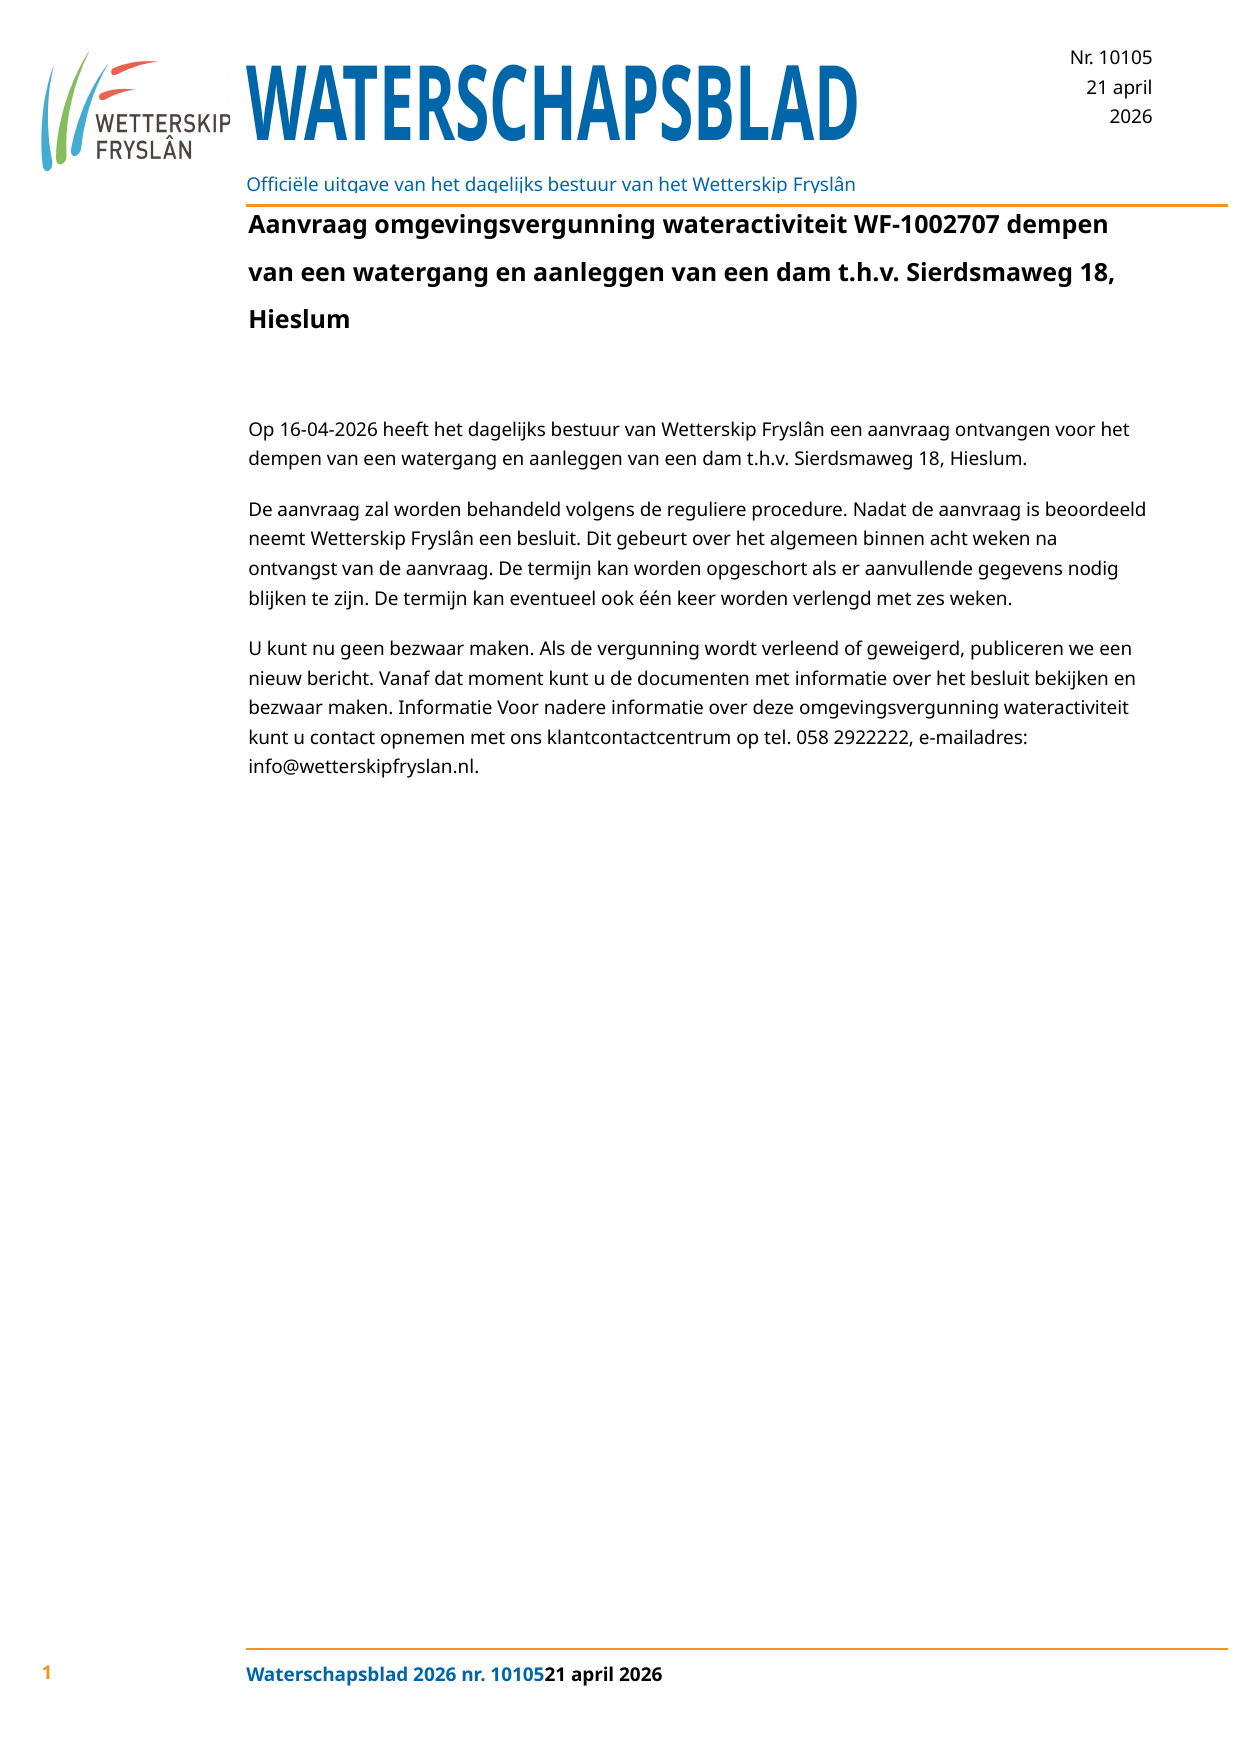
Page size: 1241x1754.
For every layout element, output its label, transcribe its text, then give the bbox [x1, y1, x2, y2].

text Op 16-04-2026 heeft het dagelijks bestuur van Wetterskip Fryslân een aanvraag ontvangen voor het dempen van een watergang en aanleggen van een dam t.h.v. Sierdsmaweg 18, Hieslum. [248, 416, 1152, 471]
text Aanvraag omgevingsvergunning wateractiviteit WF-1002707 dempen van een watergang en aanleggen van een dam t.h.v. Sierdsmaweg 18, Hieslum [248, 207, 1152, 336]
text De aanvraag zal worden behandeld volgens de reguliere procedure. Nadat de aanvraag is beoordeeld neemt Wetterskip Fryslân een besluit. Dit gebeurt over het algemeen binnen acht weken na ontvangst van de aanvraag. De termijn kan worden opgeschort als er aanvullende gegevens nodig blijken te zijn. De termijn kan eventueel ook één keer worden verlengd met zes weken. [248, 496, 1152, 610]
picture [41, 47, 231, 172]
text U kunt nu geen bezwaar maken. Als de vergunning wordt verleend of geweigerd, publiceren we een nieuw bericht. Vanaf dat moment kunt u de documenten met informatie over het besluit bekijken en bezwaar maken. Informatie Voor nadere informatie over deze omgevingsvergunning wateractiviteit kunt u contact opnemen met ons klantcontactcentrum op tel. 058 2922222, e-mailadres: info@wetterskipfryslan.nl. [248, 635, 1152, 779]
